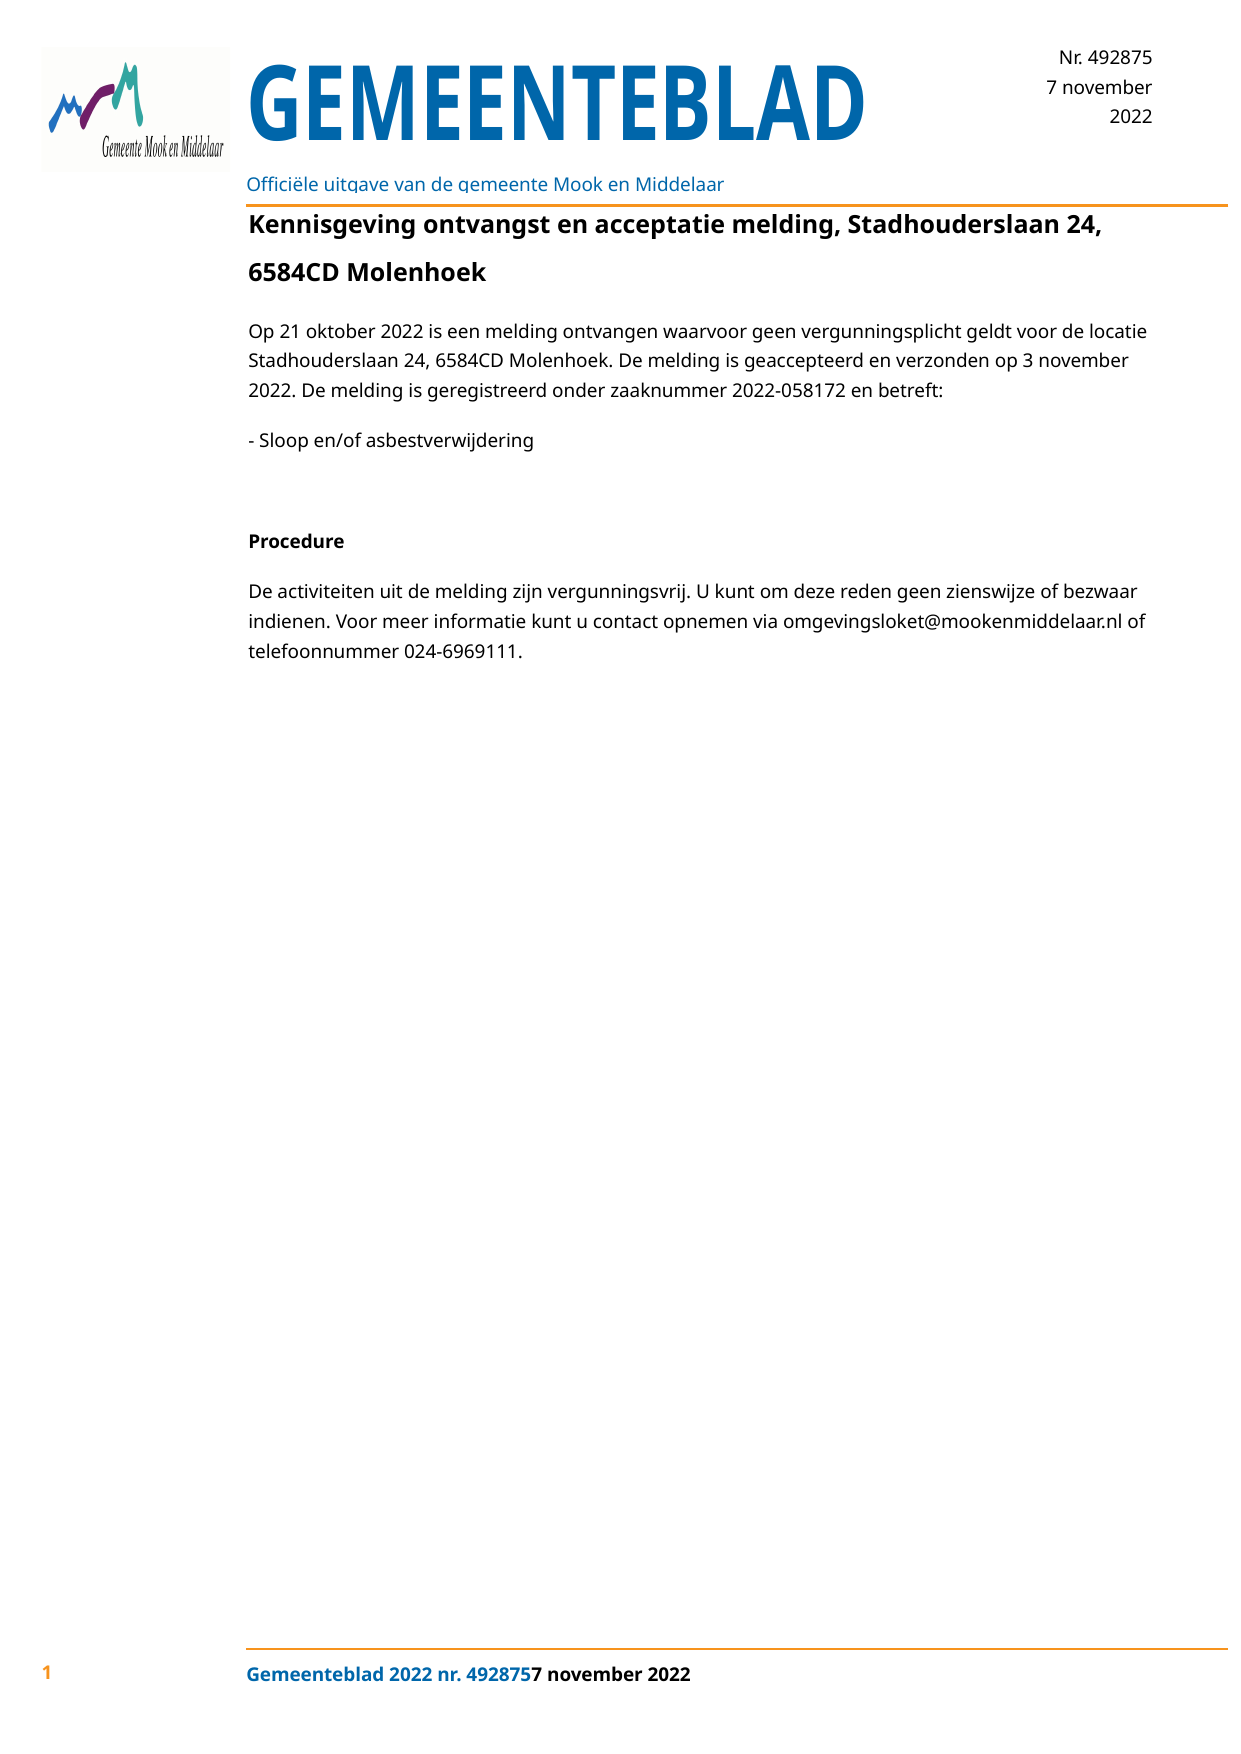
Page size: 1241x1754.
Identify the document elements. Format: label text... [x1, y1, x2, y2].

picture [41, 47, 231, 172]
text Kennisgeving ontvangst en acceptatie melding, Stadhouderslaan 24, 6584CD Molenhoek [248, 207, 1152, 288]
text De activiteiten uit de melding zijn vergunningsvrij. U kunt om deze reden geen zienswijze of bezwaar indienen. Voor meer informatie kunt u contact opnemen via omgevingsloket@mookenmiddelaar.nl of telefoonnummer 024-6969111. [248, 579, 1152, 664]
text Procedure [248, 528, 1152, 554]
text - Sloop en/of asbestverwijdering [248, 427, 1152, 453]
text Op 21 oktober 2022 is een melding ontvangen waarvoor geen vergunningsplicht geldt voor de locatie Stadhouderslaan 24, 6584CD Molenhoek. De melding is geaccepteerd en verzonden op 3 november 2022. De melding is geregistreerd onder zaaknummer 2022-058172 en betreft: [248, 318, 1152, 403]
